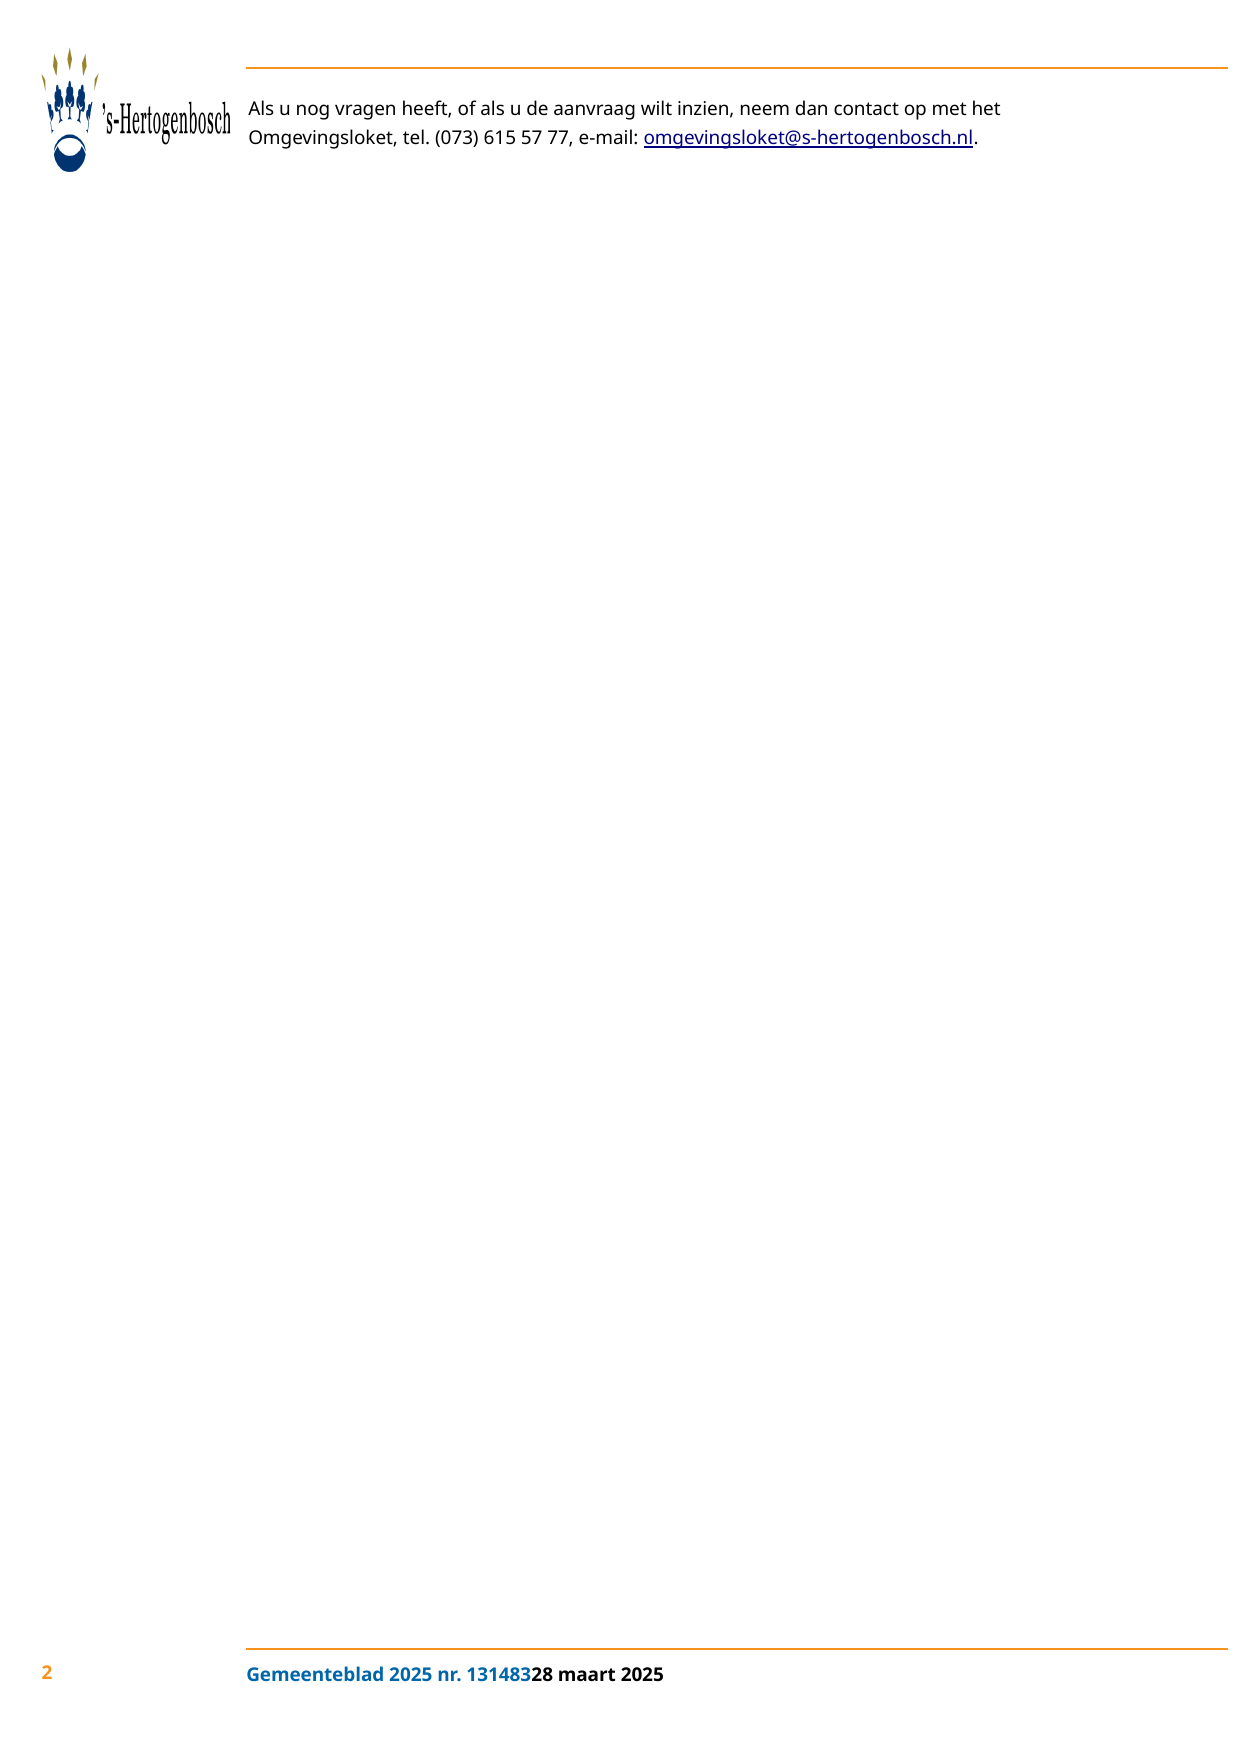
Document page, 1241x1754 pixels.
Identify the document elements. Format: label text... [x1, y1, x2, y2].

picture [41, 47, 231, 172]
text Als u nog vragen heeft, of als u de aanvraag wilt inzien, neem dan contact op met het Omgevingsloket, tel. (073) 615 57 77, e-mail: omgevingsloket@s-hertogenbosch.nl. [248, 95, 1152, 150]
